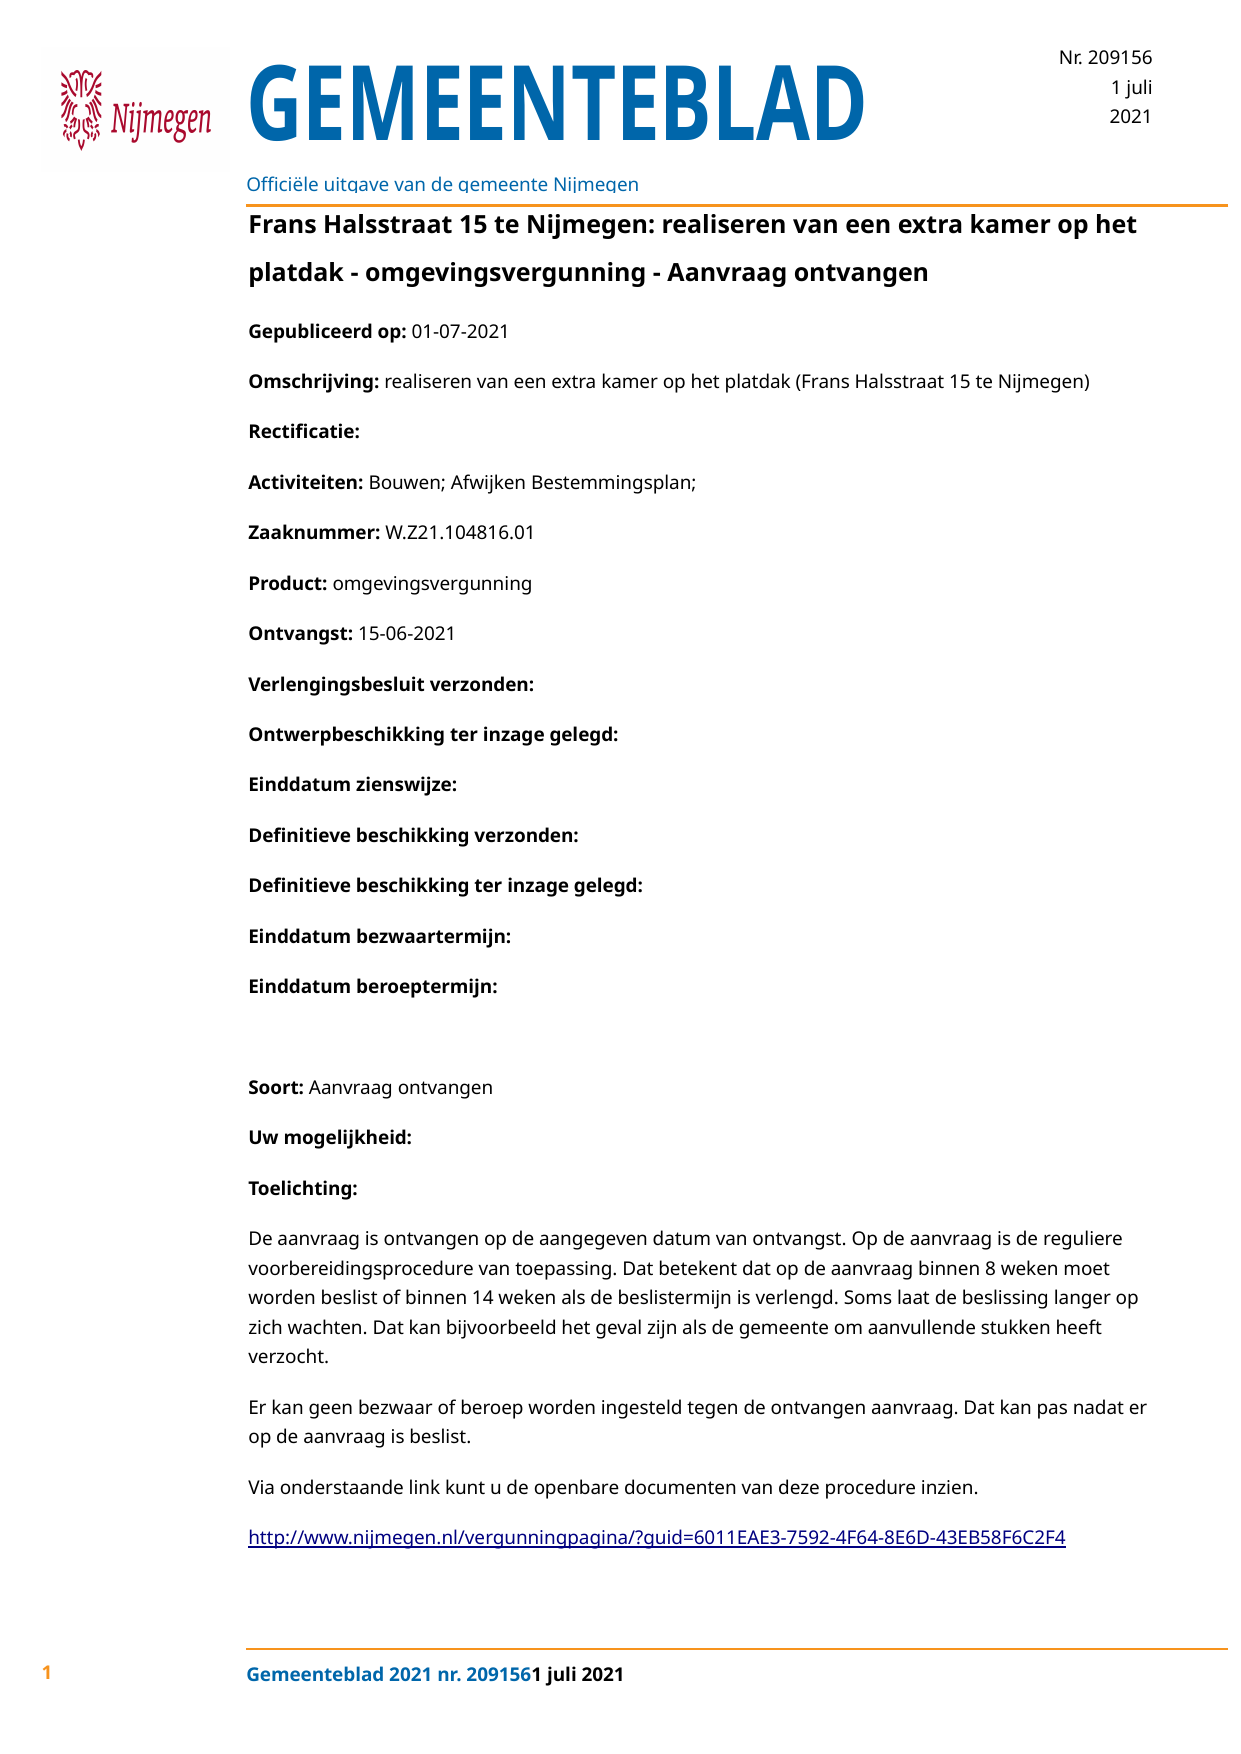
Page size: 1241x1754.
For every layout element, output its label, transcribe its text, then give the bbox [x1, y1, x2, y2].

text Definitieve beschikking ter inzage gelegd: [248, 872, 1152, 898]
text Via onderstaande link kunt u de openbare documenten van deze procedure inzien. [248, 1474, 1152, 1500]
text Product: omgevingsvergunning [248, 570, 1152, 596]
text Ontvangst: 15-06-2021 [248, 620, 1152, 646]
text Einddatum beroeptermijn: [248, 973, 1152, 999]
text Ontwerpbeschikking ter inzage gelegd: [248, 721, 1152, 747]
text Er kan geen bezwaar of beroep worden ingesteld tegen de ontvangen aanvraag. Dat kan pas nadat er op de aanvraag is beslist. [248, 1394, 1152, 1449]
text Uw mogelijkheid: [248, 1124, 1152, 1150]
text Omschrijving: realiseren van een extra kamer op het platdak (Frans Halsstraat 15 te Nijmegen) [248, 368, 1152, 394]
text Activiteiten: Bouwen; Afwijken Bestemmingsplan; [248, 469, 1152, 495]
text Verlengingsbesluit verzonden: [248, 671, 1152, 697]
text Rectificatie: [248, 419, 1152, 444]
text Gepubliceerd op: 01-07-2021 [248, 318, 1152, 344]
text Toelichting: [248, 1175, 1152, 1201]
text De aanvraag is ontvangen op de aangegeven datum van ontvangst. Op de aanvraag is de reguliere voorbereidingsprocedure van toepassing. Dat betekent dat op de aanvraag binnen 8 weken moet worden beslist of binnen 14 weken als de beslistermijn is verlengd. Soms laat de beslissing langer op zich wachten. Dat kan bijvoorbeeld het geval zijn als de gemeente om aanvullende stukken heeft verzocht. [248, 1225, 1152, 1369]
text http://www.nijmegen.nl/vergunningpagina/?guid=6011EAE3-7592-4F64-8E6D-43EB58F6C2F4 [248, 1524, 1152, 1550]
picture [41, 47, 231, 172]
text Frans Halsstraat 15 te Nijmegen: realiseren van een extra kamer op het platdak - omgevingsvergunning - Aanvraag ontvangen [248, 207, 1152, 288]
text Zaaknummer: W.Z21.104816.01 [248, 519, 1152, 545]
text Definitieve beschikking verzonden: [248, 822, 1152, 848]
text Einddatum zienswijze: [248, 772, 1152, 797]
text Soort: Aanvraag ontvangen [248, 1074, 1152, 1100]
text Einddatum bezwaartermijn: [248, 923, 1152, 949]
